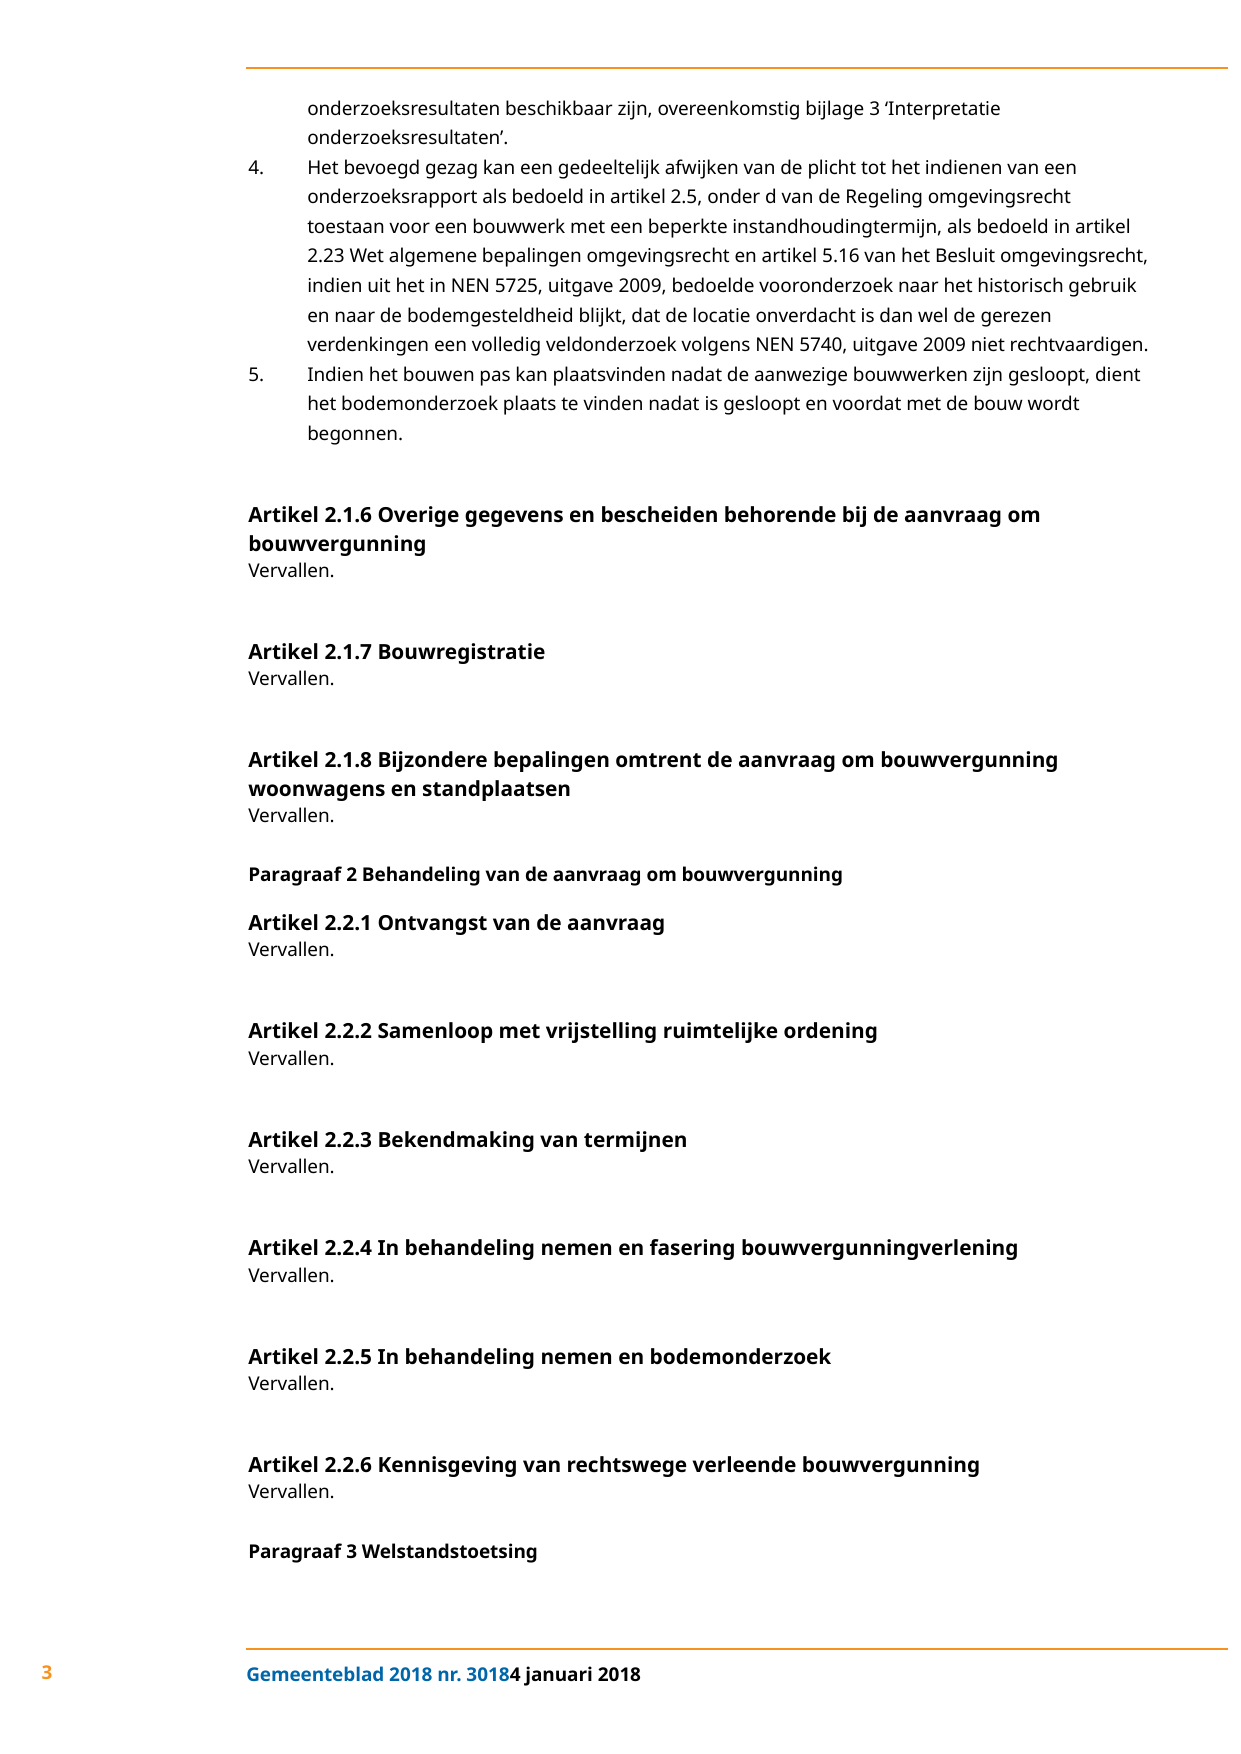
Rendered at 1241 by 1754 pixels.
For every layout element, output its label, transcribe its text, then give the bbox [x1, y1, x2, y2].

list Indien het bouwen pas kan plaatsvinden nadat de aanwezige bouwwerken zijn gesloopt, dient het bodemonderzoek plaats te vinden nadat is gesloopt en voordat met de bouw wordt begonnen. [248, 361, 1152, 446]
text Vervallen. [248, 557, 1152, 583]
text Vervallen. [248, 666, 1152, 691]
text Vervallen. [248, 1045, 1152, 1071]
text Vervallen. [248, 802, 1152, 828]
text Paragraaf 2 Behandeling van de aanvraag om bouwvergunning [248, 862, 1152, 887]
text Vervallen. [248, 1262, 1152, 1288]
text Vervallen. [248, 1153, 1152, 1179]
text Artikel 2.2.5 In behandeling nemen en bodemonderzoek [248, 1342, 1152, 1370]
text Artikel 2.1.7 Bouwregistratie [248, 637, 1152, 666]
text Vervallen. [248, 1479, 1152, 1504]
text Vervallen. [248, 1370, 1152, 1396]
text Artikel 2.2.2 Samenloop met vrijstelling ruimtelijke ordening [248, 1017, 1152, 1045]
text Paragraaf 3 Welstandstoetsing [248, 1538, 1152, 1564]
picture [41, 47, 231, 172]
text Artikel 2.2.3 Bekendmaking van termijnen [248, 1125, 1152, 1153]
text Artikel 2.1.6 Overige gegevens en bescheiden behorende bij de aanvraag om bouwvergunning [248, 500, 1152, 557]
text Artikel 2.2.4 In behandeling nemen en fasering bouwvergunningverlening [248, 1233, 1152, 1262]
text Artikel 2.1.8 Bijzondere bepalingen omtrent de aanvraag om bouwvergunning woonwagens en standplaatsen [248, 746, 1152, 802]
text Vervallen. [248, 937, 1152, 962]
list Het bevoegd gezag kan een gedeeltelijk afwijken van de plicht tot het indienen van een onderzoeksrapport als bedoeld in artikel 2.5, onder d van de Regeling omgevingsrecht toestaan voor een bouwwerk met een beperkte instandhoudingtermijn, als bedoeld in artikel 2.23 Wet algemene bepalingen omgevingsrecht en artikel 5.16 van het Besluit omgevingsrecht, indien uit het in NEN 5725, uitgave 2009, bedoelde vooronderzoek naar het historisch gebruik en naar de bodemgesteldheid blijkt, dat de locatie onverdacht is dan wel de gerezen verdenkingen een volledig veldonderzoek volgens NEN 5740, uitgave 2009 niet rechtvaardigen. [248, 154, 1152, 357]
text Artikel 2.2.1 Ontvangst van de aanvraag [248, 908, 1152, 937]
list onderzoeksresultaten beschikbaar zijn, overeenkomstig bijlage 3 ‘Interpretatie onderzoeksresultaten’. [248, 95, 1152, 150]
text Artikel 2.2.6 Kennisgeving van rechtswege verleende bouwvergunning [248, 1450, 1152, 1479]
